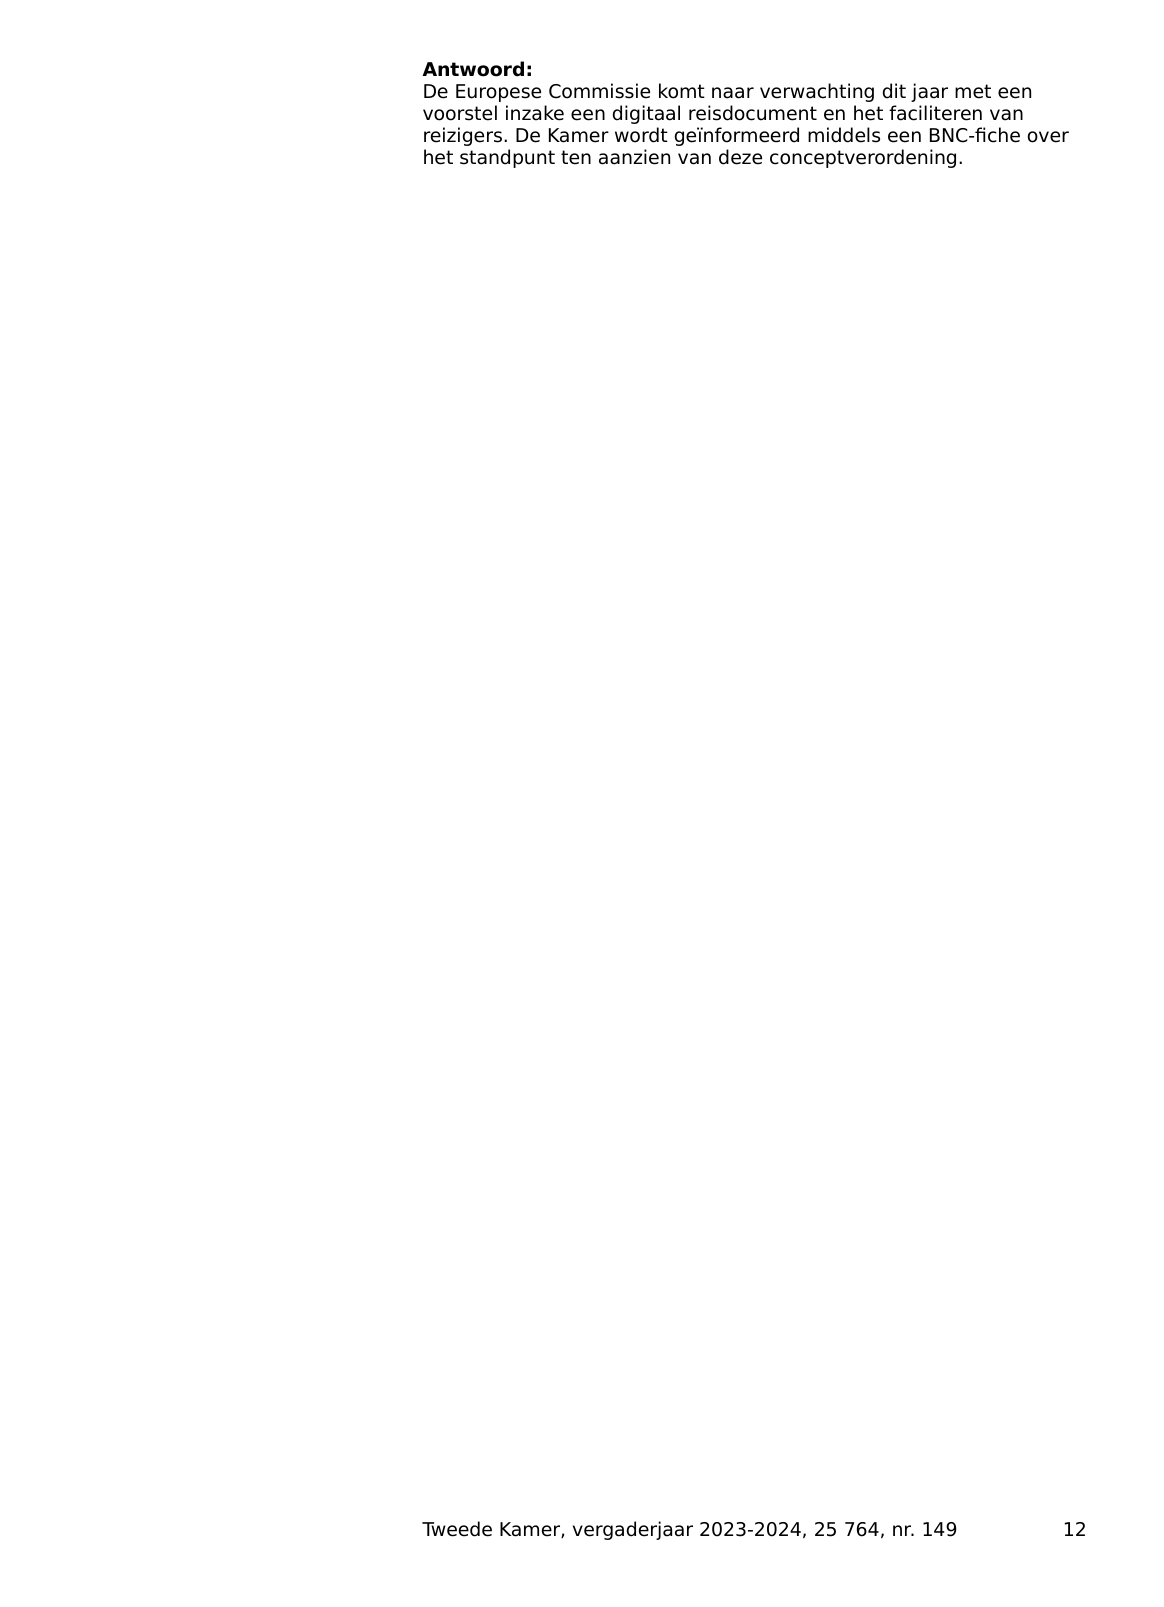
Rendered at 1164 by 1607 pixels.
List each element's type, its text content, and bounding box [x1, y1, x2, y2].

text De Europese Commissie komt naar verwachting dit jaar met een voorstel inzake een digitaal reisdocument en het faciliteren van reizigers. De Kamer wordt geïnformeerd middels een BNC-fiche over het standpunt ten aanzien van deze conceptverordening. [422, 81, 1087, 169]
text Antwoord: [422, 59, 1087, 81]
